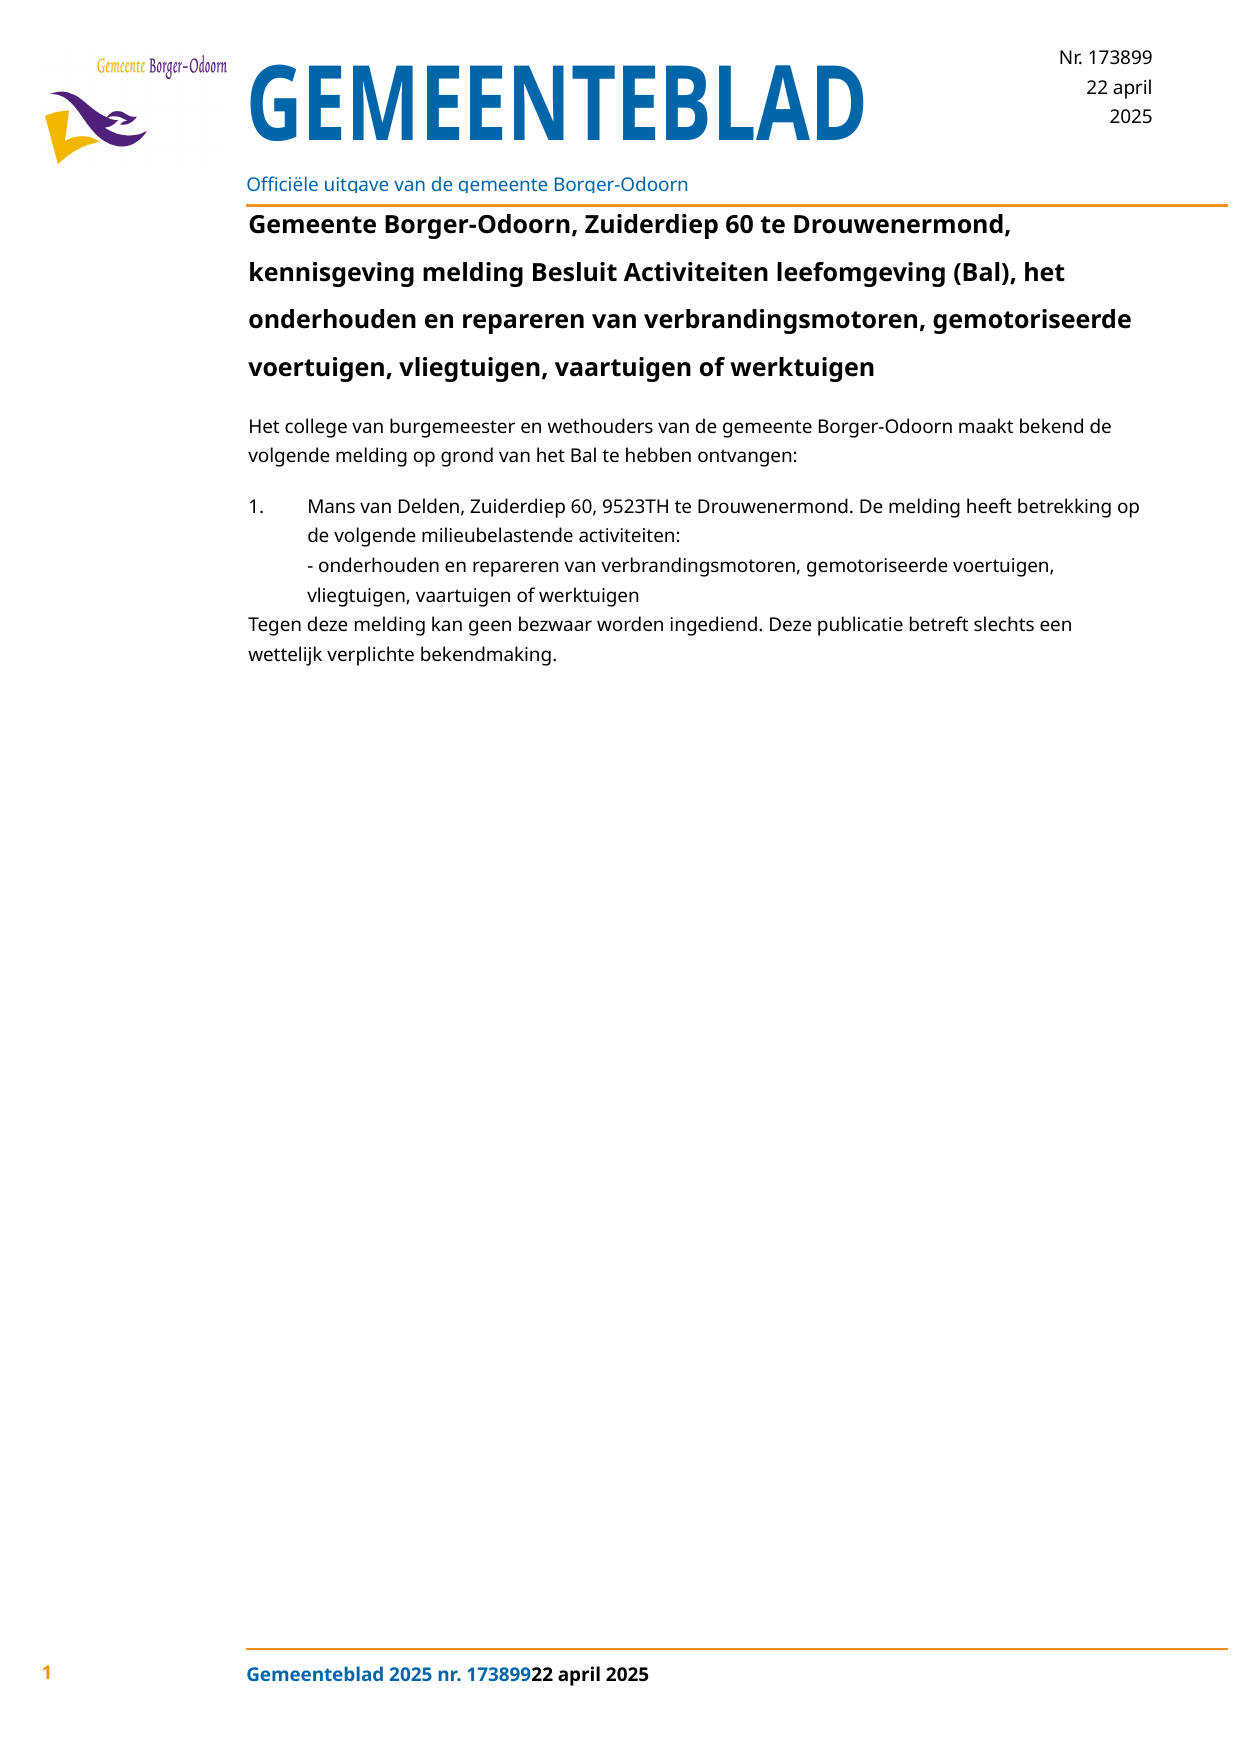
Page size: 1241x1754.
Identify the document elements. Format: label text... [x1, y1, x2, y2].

text Gemeente Borger-Odoorn, Zuiderdiep 60 te Drouwenermond, kennisgeving melding Besluit Activiteiten leefomgeving (Bal), het onderhouden en repareren van verbrandingsmotoren, gemotoriseerde voertuigen, vliegtuigen, vaartuigen of werktuigen [248, 207, 1152, 384]
list Mans van Delden, Zuiderdiep 60, 9523TH te Drouwenermond. De melding heeft betrekking op de volgende milieubelastende activiteiten: [248, 493, 1152, 548]
text Tegen deze melding kan geen bezwaar worden ingediend. Deze publicatie betreft slechts een wettelijk verplichte bekendmaking. [248, 611, 1152, 667]
picture [41, 47, 231, 172]
list - onderhouden en repareren van verbrandingsmotoren, gemotoriseerde voertuigen, vliegtuigen, vaartuigen of werktuigen [248, 552, 1152, 608]
text Het college van burgemeester en wethouders van de gemeente Borger-Odoorn maakt bekend de volgende melding op grond van het Bal te hebben ontvangen: [248, 413, 1152, 468]
